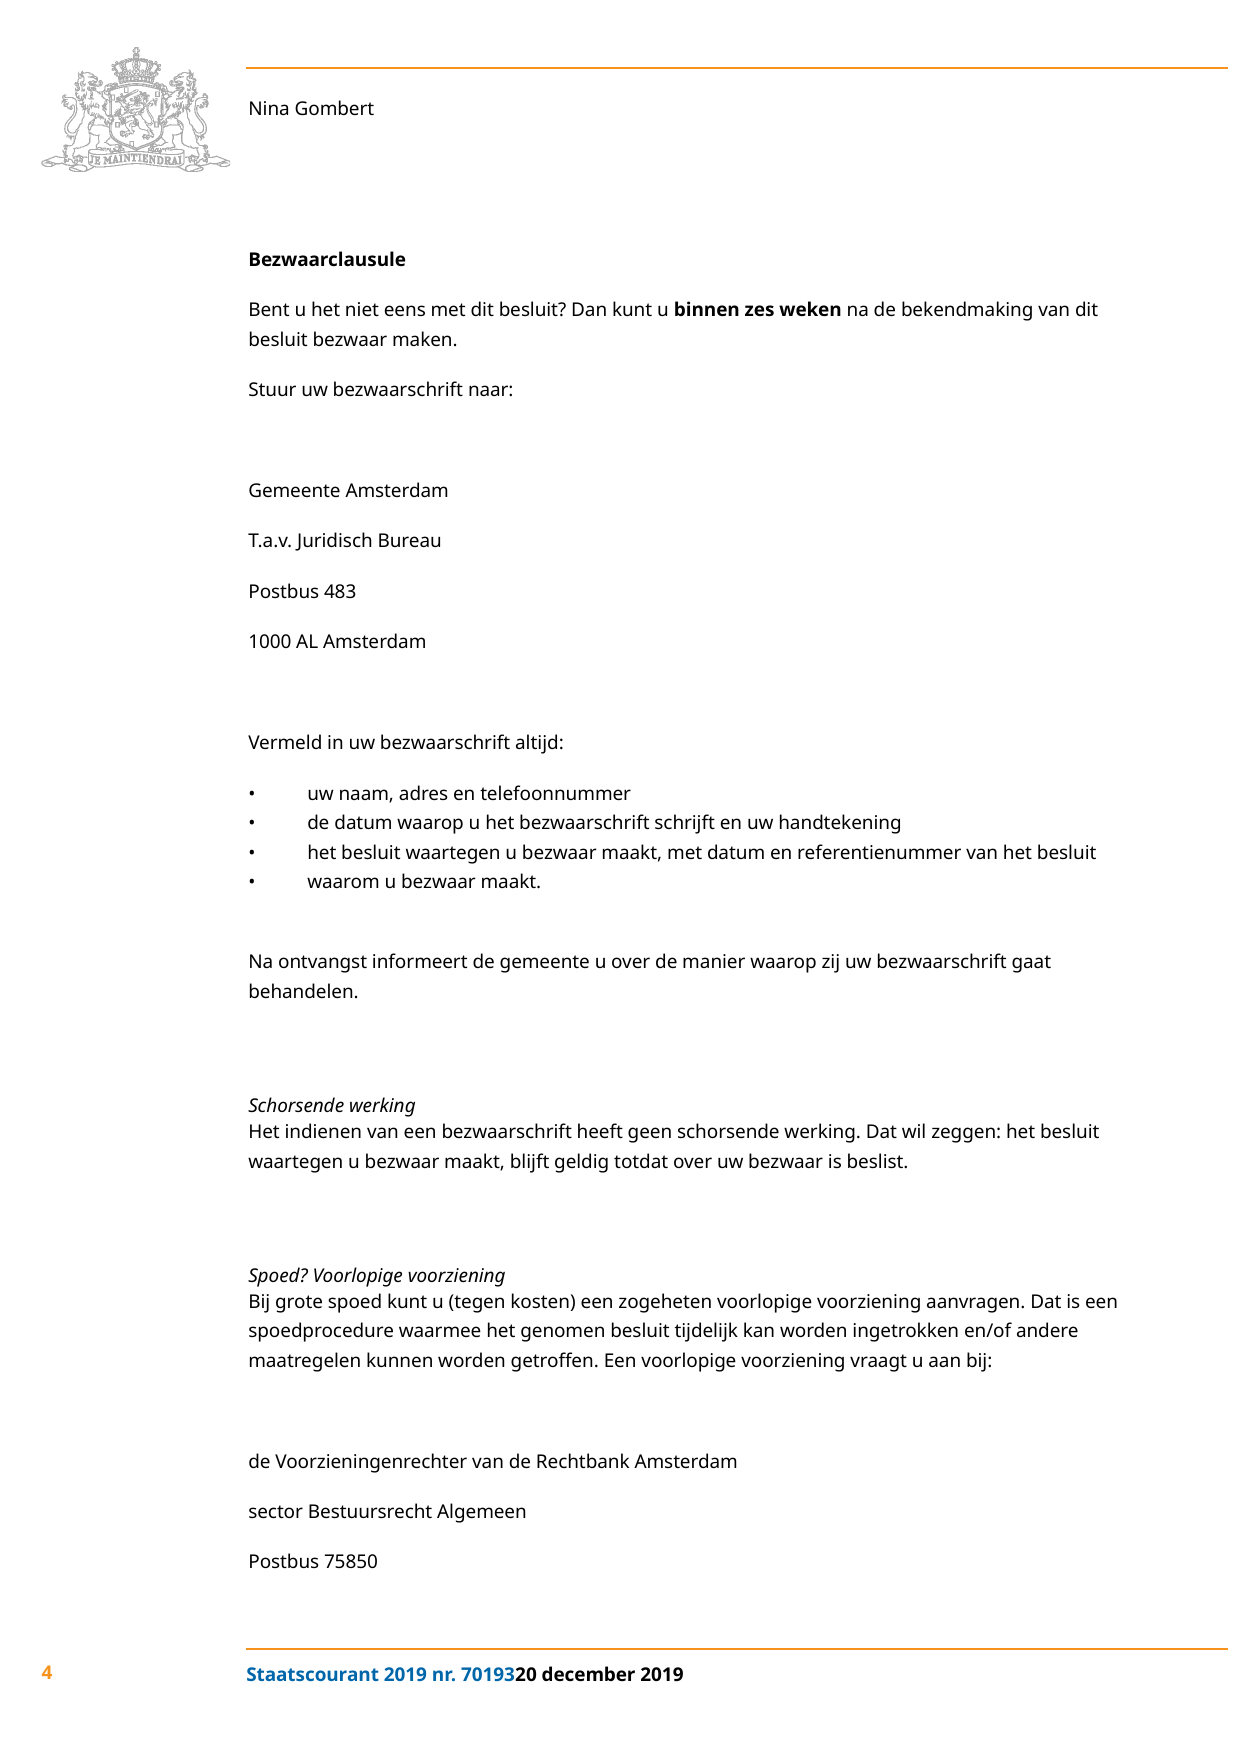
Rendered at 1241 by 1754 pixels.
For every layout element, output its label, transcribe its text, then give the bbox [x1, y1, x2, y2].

list het besluit waartegen u bezwaar maakt, met datum en referentienummer van het besluit [248, 839, 1152, 865]
text Spoed? Voorlopige voorziening [248, 1262, 1152, 1288]
text Postbus 75850 [248, 1549, 1152, 1574]
text Na ontvangst informeert de gemeente u over de manier waarop zij uw bezwaarschrift gaat behandelen. [248, 948, 1152, 1004]
picture [41, 47, 231, 172]
text Bent u het niet eens met dit besluit? Dan kunt u binnen zes weken na de bekendmaking van dit besluit bezwaar maken. [248, 296, 1152, 352]
text Schorsende werking [248, 1092, 1152, 1118]
text Nina Gombert [248, 95, 1152, 121]
text de Voorzieningenrechter van de Rechtbank Amsterdam [248, 1448, 1152, 1474]
text T.a.v. Juridisch Bureau [248, 528, 1152, 553]
list uw naam, adres en telefoonnummer [248, 780, 1152, 806]
list de datum waarop u het bezwaarschrift schrijft en uw handtekening [248, 809, 1152, 835]
text Vermeld in uw bezwaarschrift altijd: [248, 729, 1152, 755]
text Postbus 483 [248, 578, 1152, 604]
list waarom u bezwaar maakt. [248, 868, 1152, 894]
text Gemeente Amsterdam [248, 477, 1152, 503]
text Bezwaarclausule [248, 246, 1152, 272]
text Stuur uw bezwaarschrift naar: [248, 376, 1152, 402]
text Het indienen van een bezwaarschrift heeft geen schorsende werking. Dat wil zeggen: het besluit waartegen u bezwaar maakt, blijft geldig totdat over uw bezwaar is beslist. [248, 1118, 1152, 1173]
text Bij grote spoed kunt u (tegen kosten) een zogeheten voorlopige voorziening aanvragen. Dat is een spoedprocedure waarmee het genomen besluit tijdelijk kan worden ingetrokken en/of andere maatregelen kunnen worden getroffen. Een voorlopige voorziening vraagt u aan bij: [248, 1288, 1152, 1373]
text 1000 AL Amsterdam [248, 628, 1152, 654]
text sector Bestuursrecht Algemeen [248, 1498, 1152, 1524]
